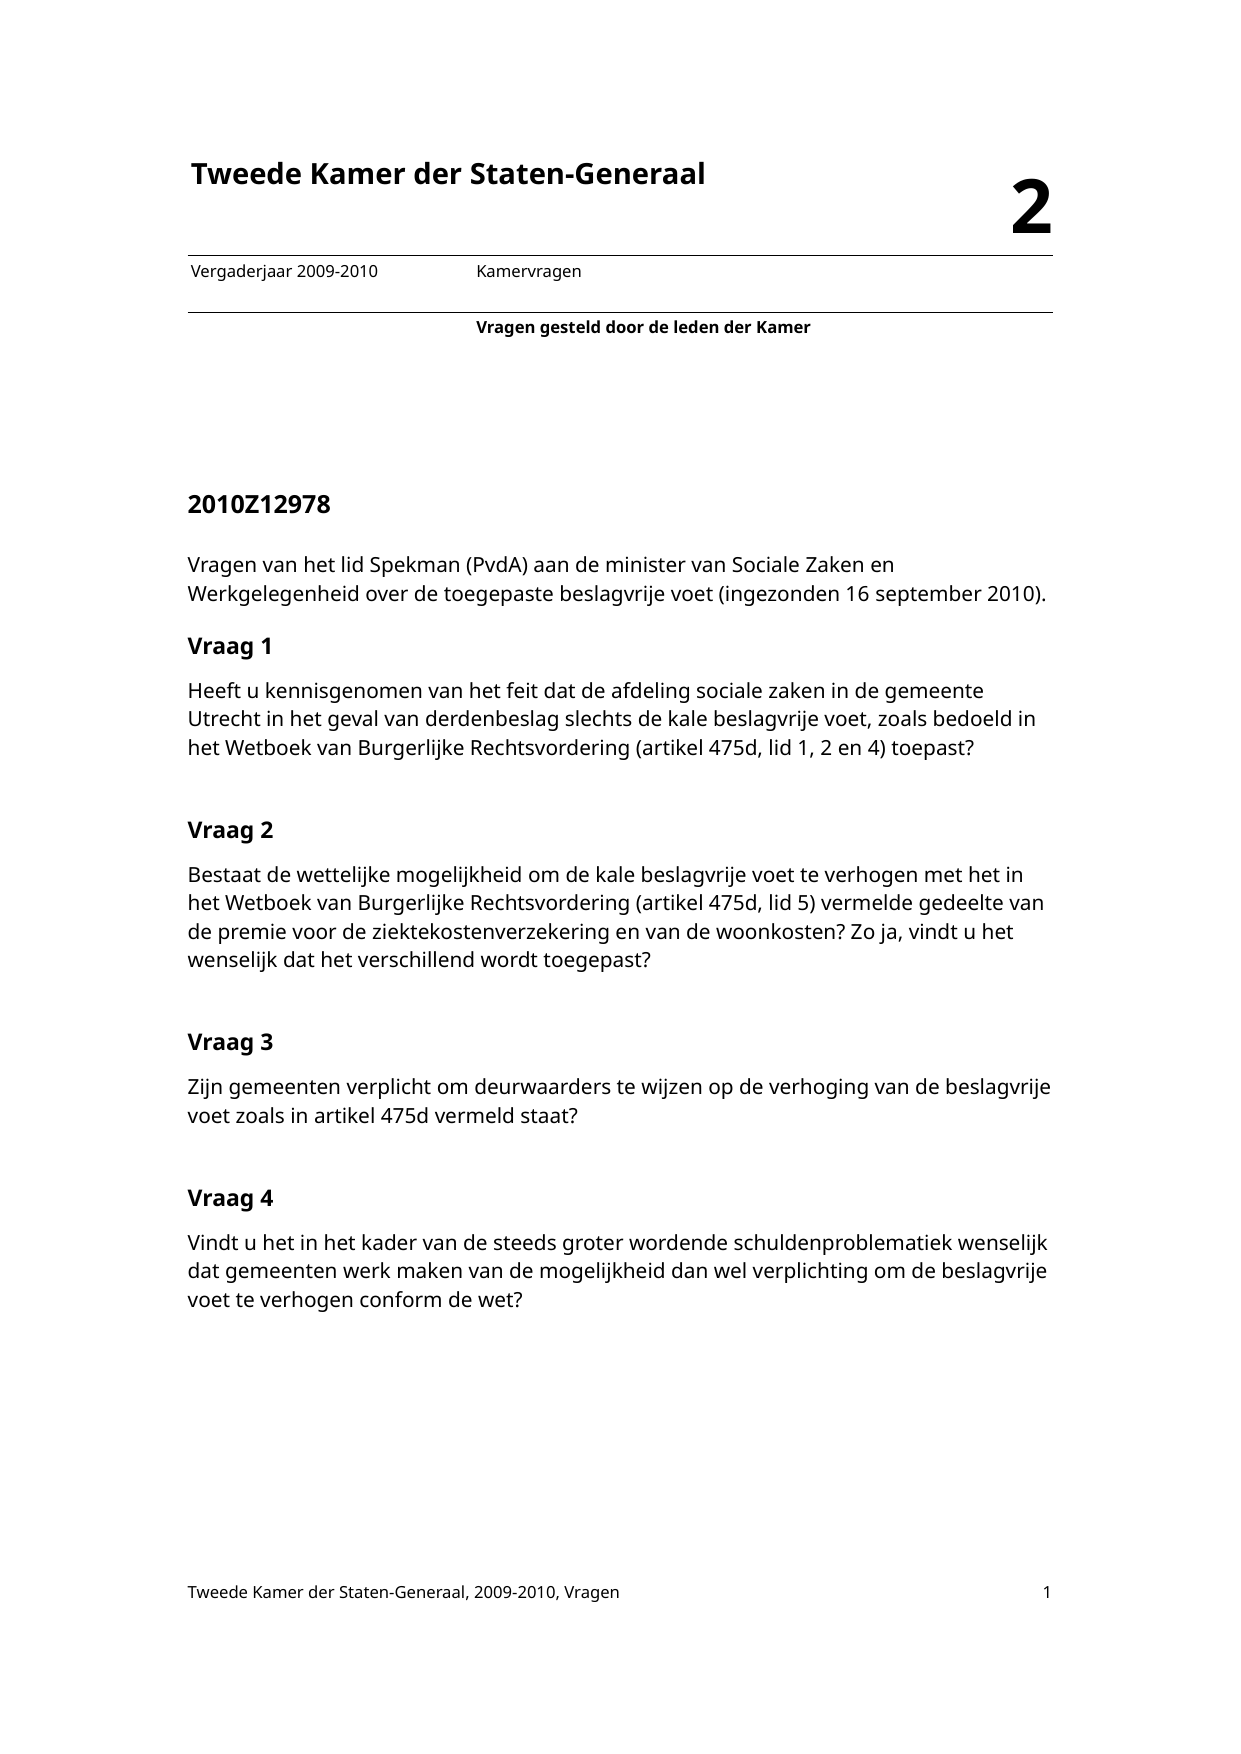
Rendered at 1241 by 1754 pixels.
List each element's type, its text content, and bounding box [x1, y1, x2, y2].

text Bestaat de wettelijke mogelijkheid om de kale beslagvrije voet te verhogen met het in het Wetboek van Burgerlijke Rechtsvordering (artikel 475d, lid 5) vermelde gedeelte van de premie voor de ziektekostenverzekering en van de woonkosten? Zo ja, vindt u het wenselijk dat het verschillend wordt toegepast? [187, 860, 1053, 974]
text 2010Z12978 [187, 487, 1053, 521]
table_cell [188, 313, 473, 339]
subtitle Vraag 4 [187, 1182, 1053, 1213]
text Vindt u het in het kader van de steeds groter wordende schuldenproblematiek wenselijk dat gemeenten werk maken van de mogelijkheid dan wel verplichting om de beslagvrije voet te verhogen conform de wet? [187, 1228, 1053, 1313]
text Vragen van het lid Spekman (PvdA) aan de minister van Sociale Zaken en Werkgelegenheid over de toegepaste beslagvrije voet (ingezonden 16 september 2010). [187, 550, 1053, 607]
table_cell Vragen gesteld door de leden der Kamer [473, 313, 1053, 339]
table_cell Kamervragen [473, 256, 1053, 312]
subtitle Vraag 1 [187, 630, 1053, 661]
subtitle Vraag 3 [187, 1026, 1053, 1057]
table_cell Vergaderjaar 2009-2010 [188, 256, 473, 312]
subtitle Vraag 2 [187, 814, 1053, 845]
text Heeft u kennisgenomen van het feit dat de afdeling sociale zaken in de gemeente Utrecht in het geval van derdenbeslag slechts de kale beslagvrije voet, zoals bedoeld in het Wetboek van Burgerlijke Rechtsvordering (artikel 475d, lid 1, 2 en 4) toepast? [187, 676, 1053, 761]
table_header 2 [880, 150, 1053, 255]
table_header Tweede Kamer der Staten-Generaal [188, 150, 879, 255]
text Zijn gemeenten verplicht om deurwaarders te wijzen op de verhoging van de beslagvrije voet zoals in artikel 475d vermeld staat? [187, 1072, 1053, 1129]
